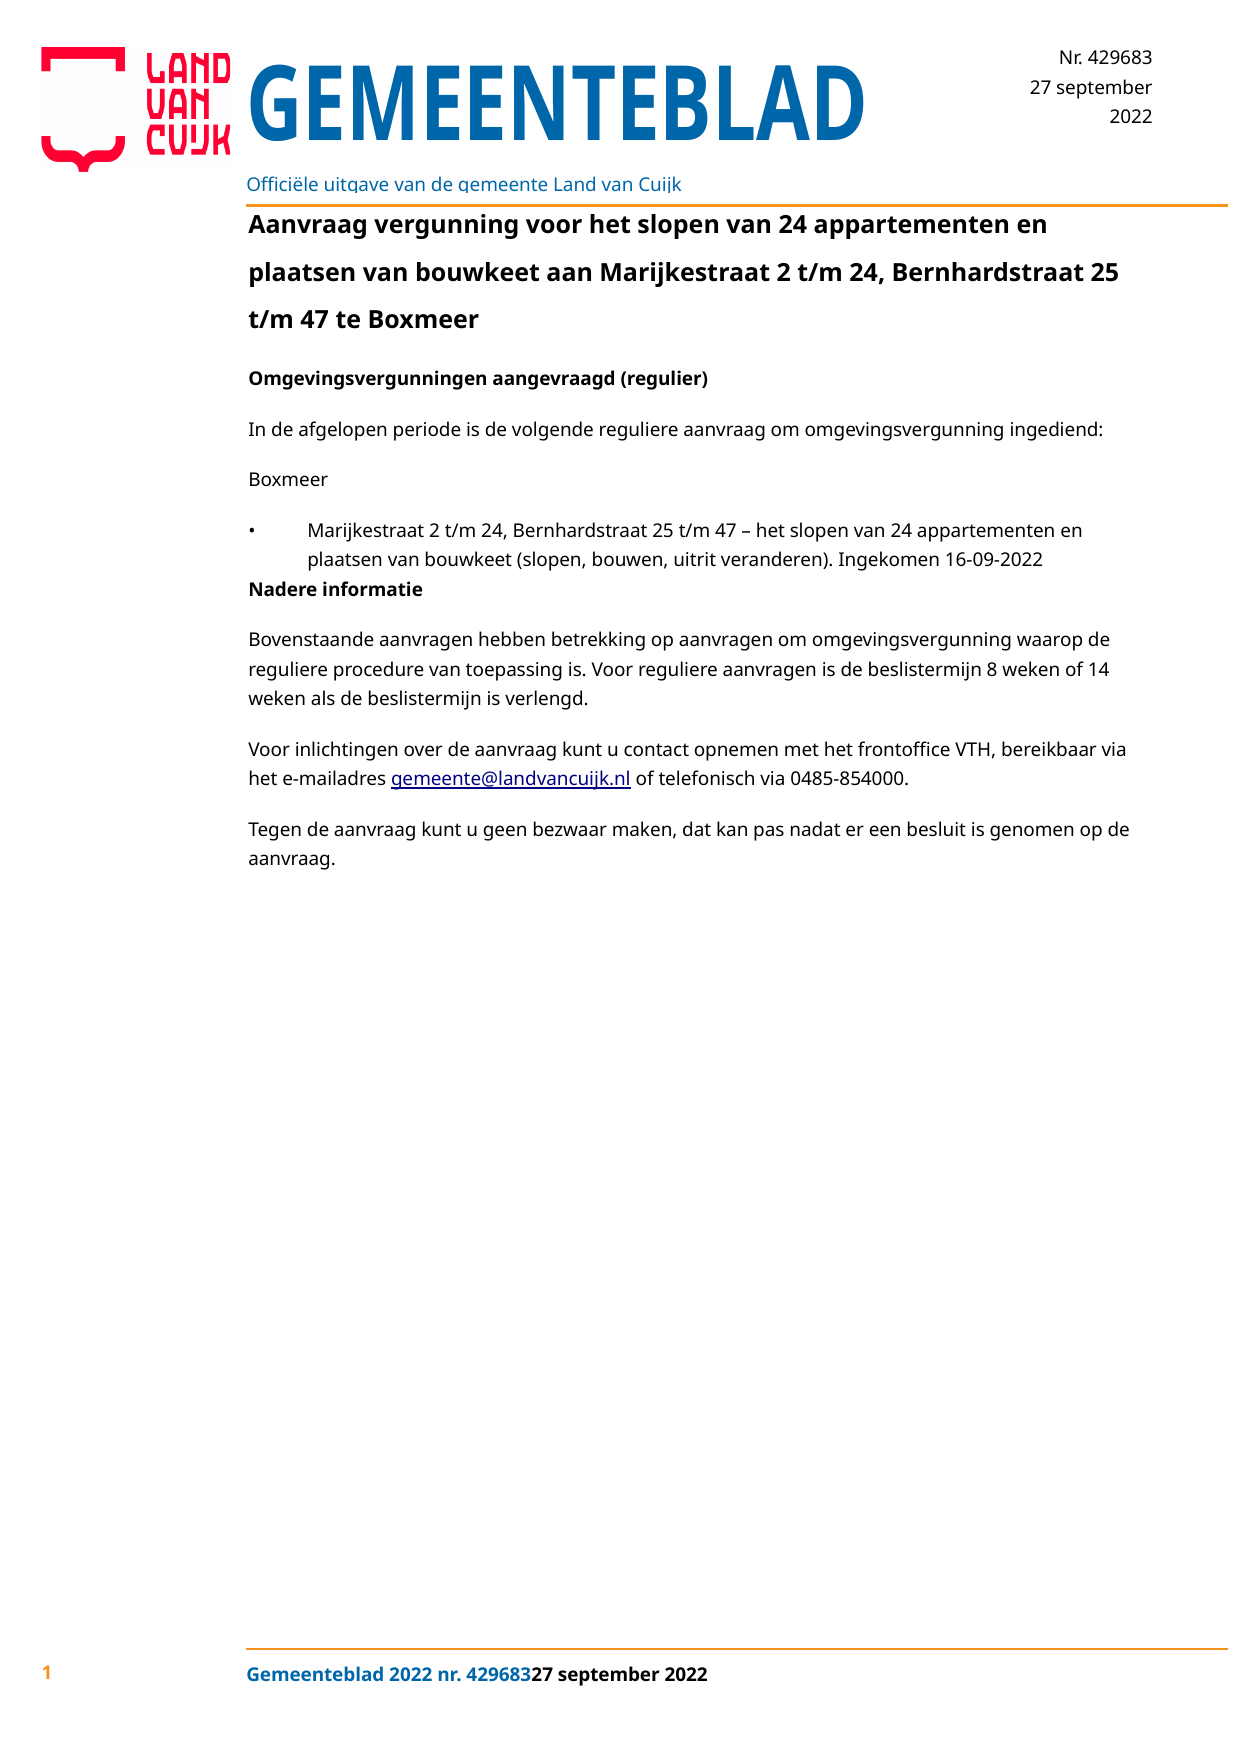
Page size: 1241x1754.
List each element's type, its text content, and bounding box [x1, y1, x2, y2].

text Boxmeer [248, 466, 1152, 492]
text In de afgelopen periode is de volgende reguliere aanvraag om omgevingsvergunning ingediend: [248, 416, 1152, 442]
picture [41, 47, 231, 172]
text Nadere informatie [248, 576, 1152, 602]
text Bovenstaande aanvragen hebben betrekking op aanvragen om omgevingsvergunning waarop de reguliere procedure van toepassing is. Voor reguliere aanvragen is de beslistermijn 8 weken of 14 weken als de beslistermijn is verlengd. [248, 626, 1152, 711]
text Aanvraag vergunning voor het slopen van 24 appartementen en plaatsen van bouwkeet aan Marijkestraat 2 t/m 24, Bernhardstraat 25 t/m 47 te Boxmeer [248, 207, 1152, 336]
text Voor inlichtingen over de aanvraag kunt u contact opnemen met het frontoffice VTH, bereikbaar via het e-mailadres gemeente@landvancuijk.nl of telefonisch via 0485-854000. [248, 736, 1152, 791]
text Omgevingsvergunningen aangevraagd (regulier) [248, 366, 1152, 391]
list Marijkestraat 2 t/m 24, Bernhardstraat 25 t/m 47 – het slopen van 24 appartementen en plaatsen van bouwkeet (slopen, bouwen, uitrit veranderen). Ingekomen 16-09-2022 [248, 517, 1152, 572]
text Tegen de aanvraag kunt u geen bezwaar maken, dat kan pas nadat er een besluit is genomen op de aanvraag. [248, 816, 1152, 871]
